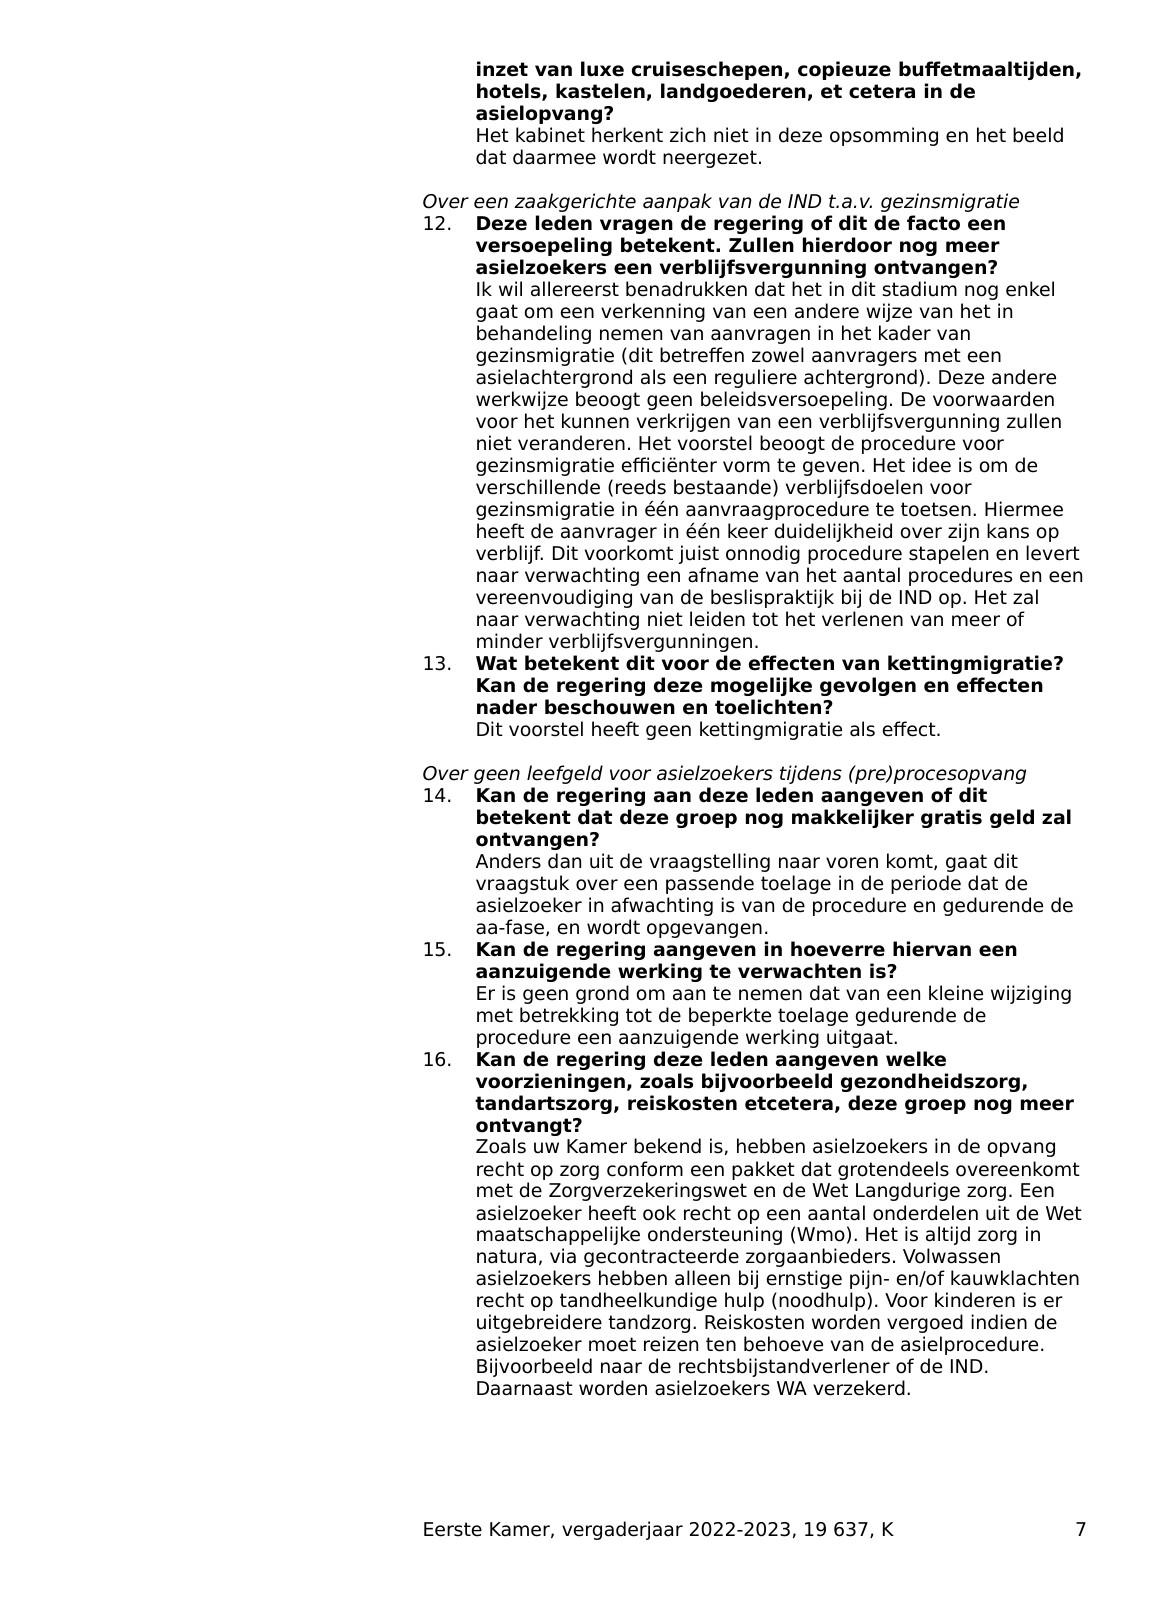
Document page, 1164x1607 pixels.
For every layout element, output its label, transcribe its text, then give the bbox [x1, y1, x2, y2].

text 13. Wat betekent dit voor de effecten van kettingmigratie? Kan de regering deze mogelijke gevolgen en effecten nader beschouwen en toelichten? [422, 653, 1087, 719]
text 12. Deze leden vragen de regering of dit de facto een versoepeling betekent. Zullen hierdoor nog meer asielzoekers een verblijfsvergunning ontvangen? [422, 213, 1087, 279]
text Het kabinet herkent zich niet in deze opsomming en het beeld dat daarmee wordt neergezet. [475, 125, 1087, 169]
text Ik wil allereerst benadrukken dat het in dit stadium nog enkel gaat om een verkenning van een andere wijze van het in behandeling nemen van aanvragen in het kader van gezinsmigratie (dit betreffen zowel aanvragers met een asielachtergrond als een reguliere achtergrond). Deze andere werkwijze beoogt geen beleidsversoepeling. De voorwaarden voor het kunnen verkrijgen van een verblijfsvergunning zullen niet veranderen. Het voorstel beoogt de procedure voor gezinsmigratie efficiënter vorm te geven. Het idee is om de verschillende (reeds bestaande) verblijfsdoelen voor gezinsmigratie in één aanvraagprocedure te toetsen. Hiermee heeft de aanvrager in één keer duidelijkheid over zijn kans op verblijf. Dit voorkomt juist onnodig procedure stapelen en levert naar verwachting een afname van het aantal procedures en een vereenvoudiging van de beslispraktijk bij de IND op. Het zal naar verwachting niet leiden tot het verlenen van meer of minder verblijfsvergunningen. [475, 279, 1087, 653]
text 16. Kan de regering deze leden aangeven welke voorzieningen, zoals bijvoorbeeld gezondheidszorg, tandartszorg, reiskosten etcetera, deze groep nog meer ontvangt? [422, 1048, 1087, 1136]
text Zoals uw Kamer bekend is, hebben asielzoekers in de opvang recht op zorg conform een pakket dat grotendeels overeenkomt met de Zorgverzekeringswet en de Wet Langdurige zorg. Een asielzoeker heeft ook recht op een aantal onderdelen uit de Wet maatschappelijke ondersteuning (Wmo). Het is altijd zorg in natura, via gecontracteerde zorgaanbieders. Volwassen asielzoekers hebben alleen bij ernstige pijn- en/of kauwklachten recht op tandheelkundige hulp (noodhulp). Voor kinderen is er uitgebreidere tandzorg. Reiskosten worden vergoed indien de asielzoeker moet reizen ten behoeve van de asielprocedure. Bijvoorbeeld naar de rechtsbijstandverlener of de IND. Daarnaast worden asielzoekers WA verzekerd. [475, 1136, 1087, 1400]
text Dit voorstel heeft geen kettingmigratie als effect. [475, 719, 1087, 741]
subtitle Over een zaakgerichte aanpak van de IND t.a.v. gezinsmigratie [422, 191, 1087, 213]
text inzet van luxe cruiseschepen, copieuze buffetmaaltijden, hotels, kastelen, landgoederen, et cetera in de asielopvang? [422, 59, 1087, 125]
text Anders dan uit de vraagstelling naar voren komt, gaat dit vraagstuk over een passende toelage in de periode dat de asielzoeker in afwachting is van de procedure en gedurende de aa-fase, en wordt opgevangen. [475, 851, 1087, 939]
text 15. Kan de regering aangeven in hoeverre hiervan een aanzuigende werking te verwachten is? [422, 939, 1087, 983]
subtitle Over geen leefgeld voor asielzoekers tijdens (pre)procesopvang [422, 763, 1087, 785]
text Er is geen grond om aan te nemen dat van een kleine wijziging met betrekking tot de beperkte toelage gedurende de procedure een aanzuigende werking uitgaat. [475, 983, 1087, 1048]
text 14. Kan de regering aan deze leden aangeven of dit betekent dat deze groep nog makkelijker gratis geld zal ontvangen? [422, 785, 1087, 851]
